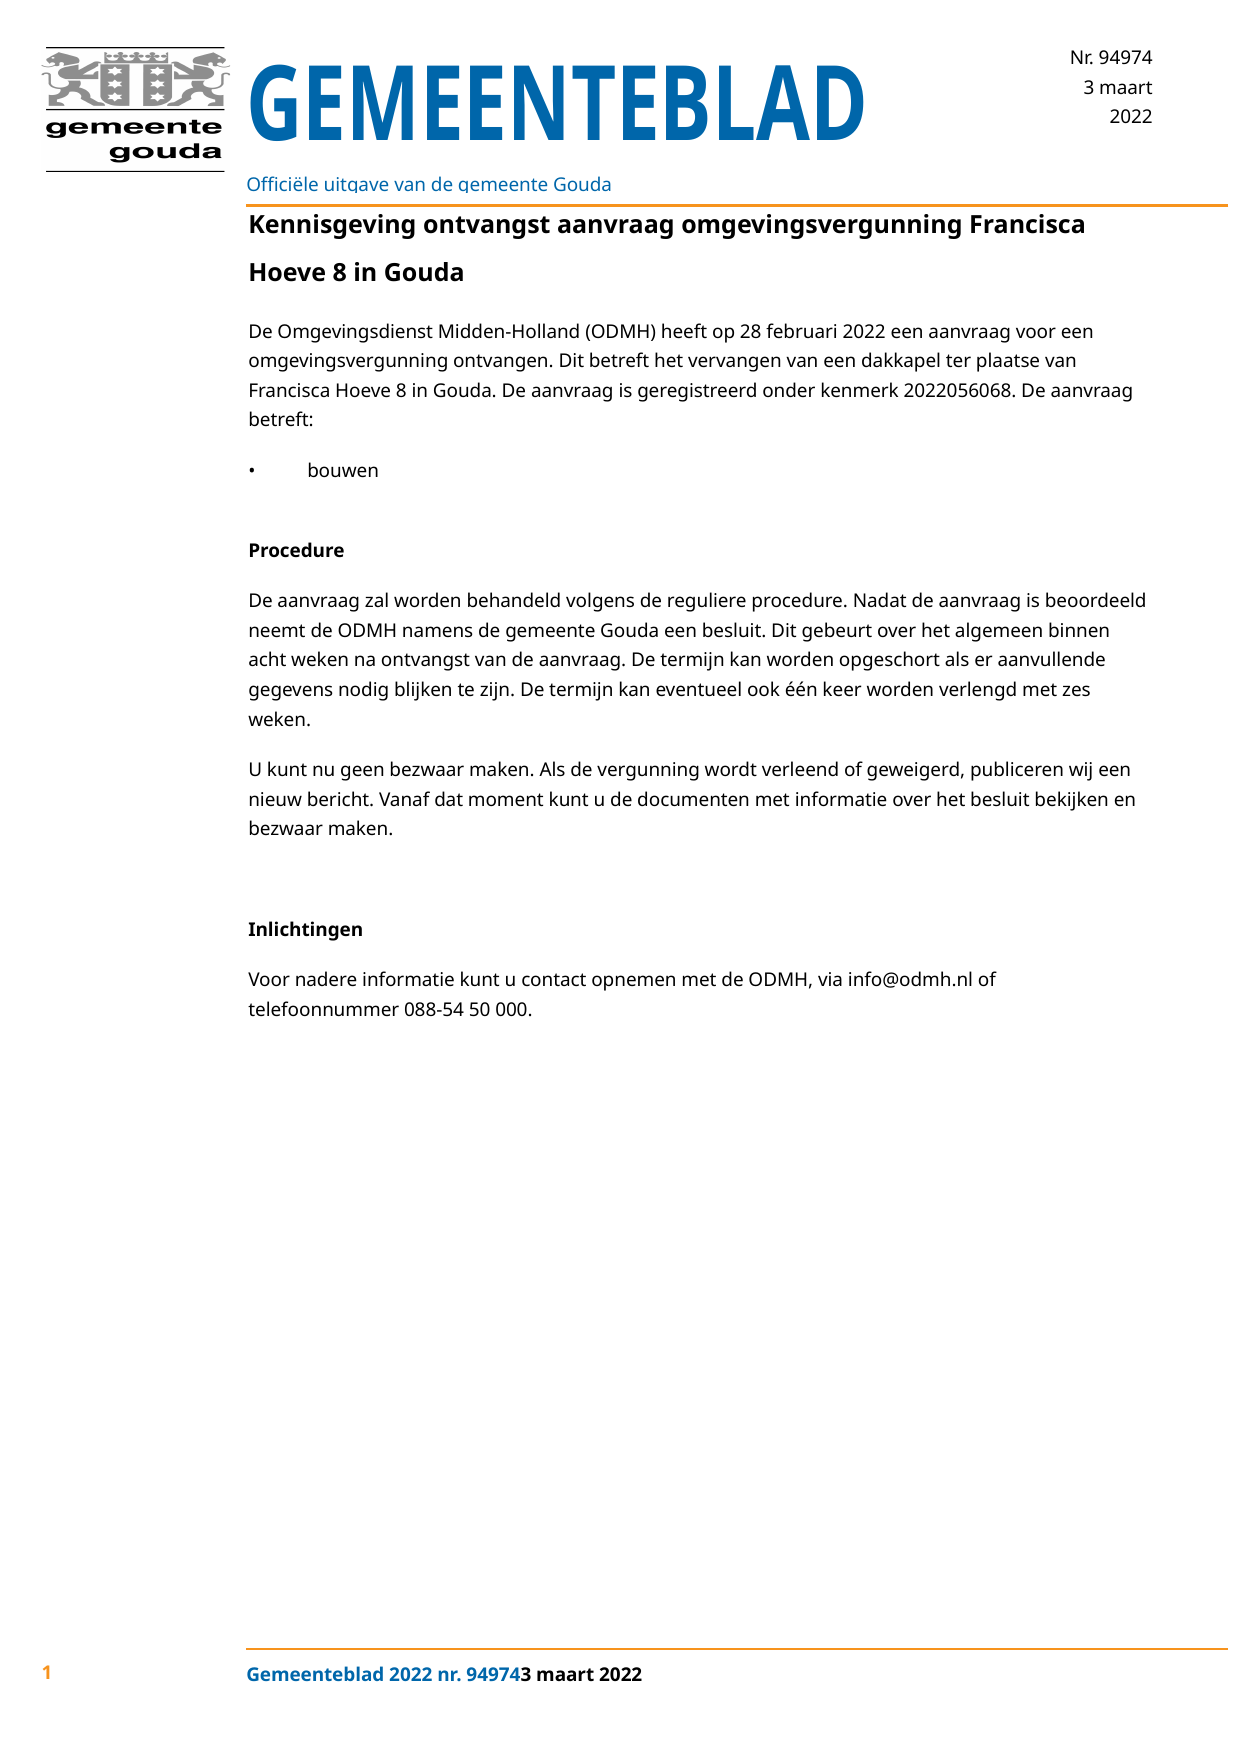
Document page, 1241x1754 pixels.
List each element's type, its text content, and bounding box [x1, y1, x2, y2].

text U kunt nu geen bezwaar maken. Als de vergunning wordt verleend of geweigerd, publiceren wij een nieuw bericht. Vanaf dat moment kunt u de documenten met informatie over het besluit bekijken en bezwaar maken. [248, 756, 1152, 841]
text Voor nadere informatie kunt u contact opnemen met de ODMH, via info@odmh.nl of telefoonnummer 088-54 50 000. [248, 967, 1152, 1022]
text De aanvraag zal worden behandeld volgens de reguliere procedure. Nadat de aanvraag is beoordeeld neemt de ODMH namens de gemeente Gouda een besluit. Dit gebeurt over het algemeen binnen acht weken na ontvangst van de aanvraag. De termijn kan worden opgeschort als er aanvullende gegevens nodig blijken te zijn. De termijn kan eventueel ook één keer worden verlengd met zes weken. [248, 587, 1152, 732]
text Inlichtingen [248, 916, 1152, 942]
text Kennisgeving ontvangst aanvraag omgevingsvergunning Francisca Hoeve 8 in Gouda [248, 207, 1152, 288]
picture [41, 47, 231, 172]
text Procedure [248, 537, 1152, 563]
list bouwen [248, 457, 1152, 483]
text De Omgevingsdienst Midden-Holland (ODMH) heeft op 28 februari 2022 een aanvraag voor een omgevingsvergunning ontvangen. Dit betreft het vervangen van een dakkapel ter plaatse van Francisca Hoeve 8 in Gouda. De aanvraag is geregistreerd onder kenmerk 2022056068. De aanvraag betreft: [248, 318, 1152, 432]
